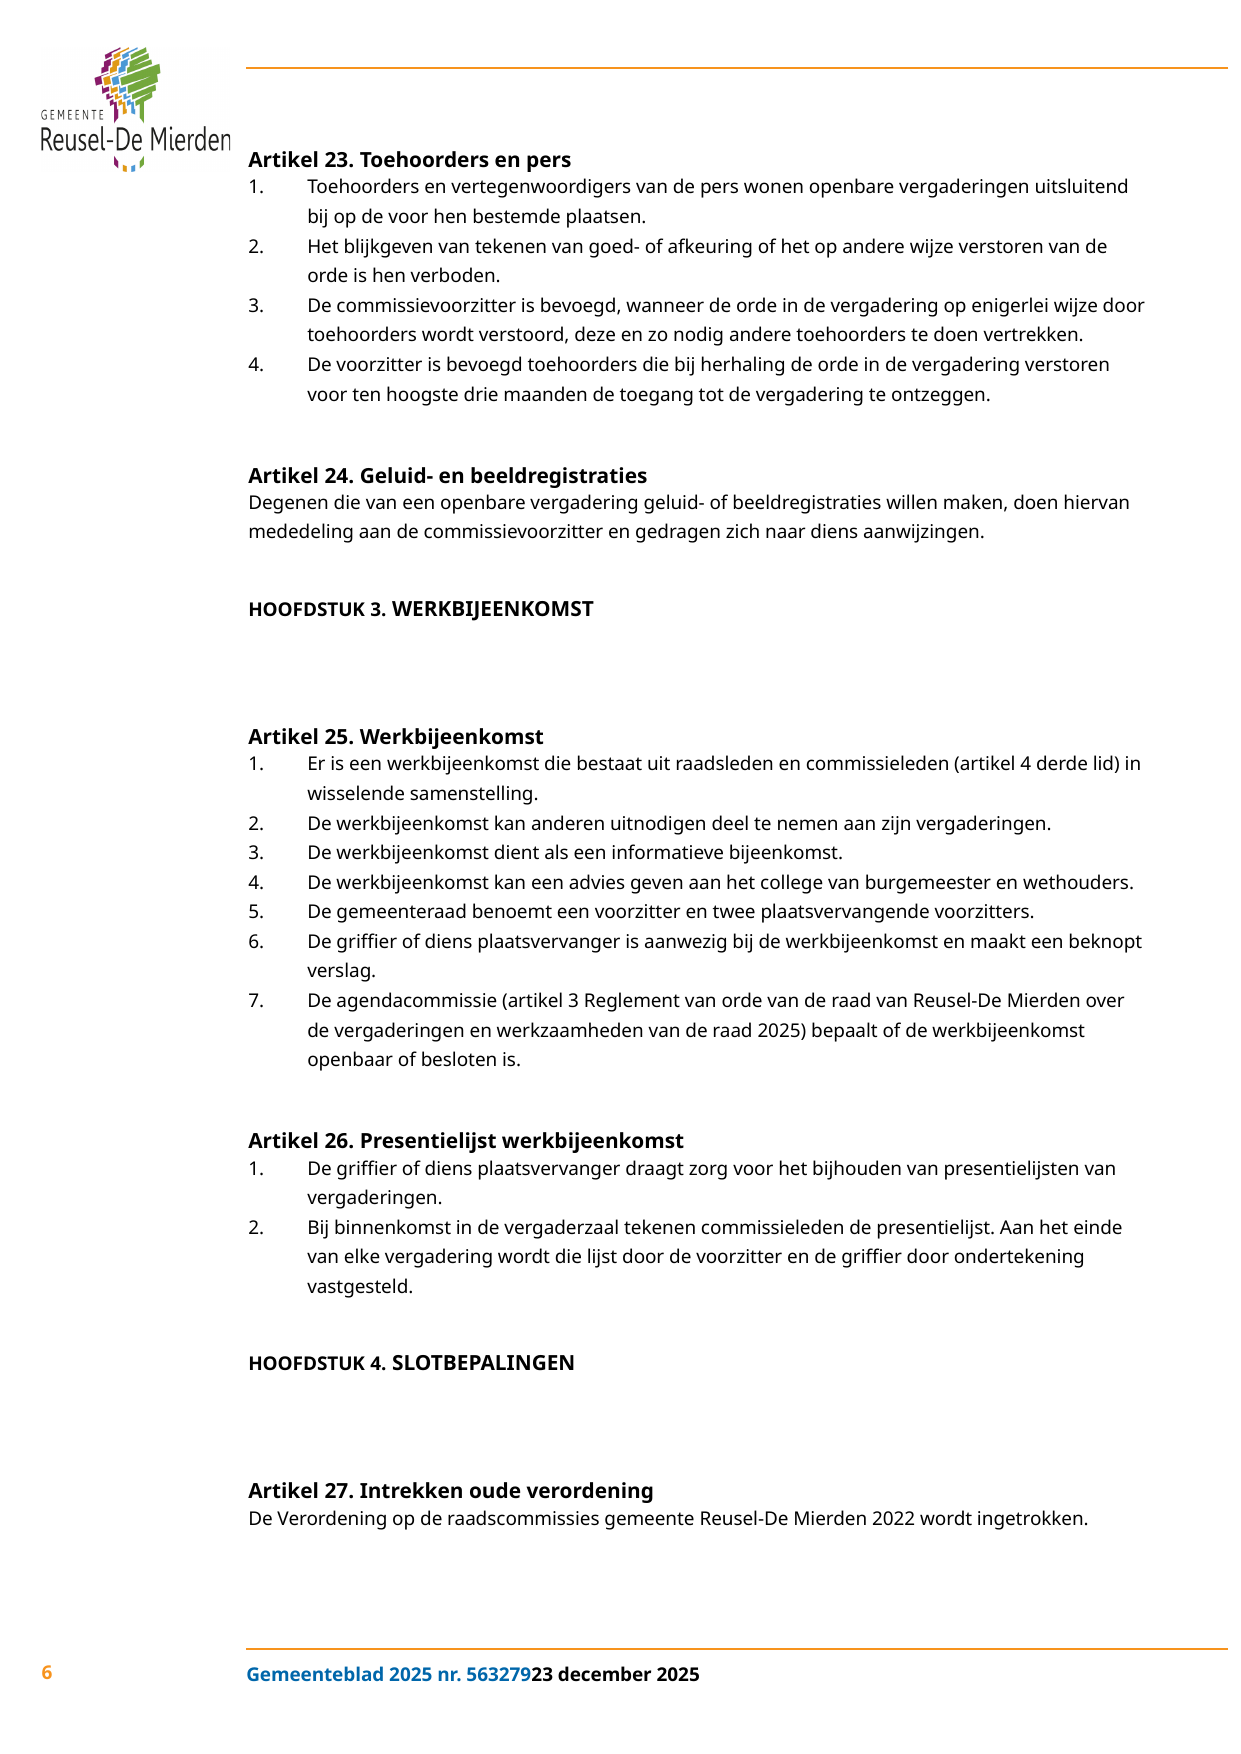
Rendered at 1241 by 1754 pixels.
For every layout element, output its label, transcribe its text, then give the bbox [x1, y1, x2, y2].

list De gemeenteraad benoemt een voorzitter en twee plaatsvervangende voorzitters. [248, 898, 1152, 924]
picture [41, 47, 231, 172]
list De commissievoorzitter is bevoegd, wanneer de orde in de vergadering op enigerlei wijze door toehoorders wordt verstoord, deze en zo nodig andere toehoorders te doen vertrekken. [248, 292, 1152, 347]
list De agendacommissie (artikel 3 Reglement van orde van de raad van Reusel-De Mierden over de vergaderingen en werkzaamheden van de raad 2025) bepaalt of de werkbijeenkomst openbaar of besloten is. [248, 987, 1152, 1072]
list Er is een werkbijeenkomst die bestaat uit raadsleden en commissieleden (artikel 4 derde lid) in wisselende samenstelling. [248, 751, 1152, 806]
list Bij binnenkomst in de vergaderzaal tekenen commissieleden de presentielijst. Aan het einde van elke vergadering wordt die lijst door de voorzitter en de griffier door ondertekening vastgesteld. [248, 1214, 1152, 1299]
list De voorzitter is bevoegd toehoorders die bij herhaling de orde in de vergadering verstoren voor ten hoogste drie maanden de toegang tot de vergadering te ontzeggen. [248, 351, 1152, 406]
list De griffier of diens plaatsvervanger draagt zorg voor het bijhouden van presentielijsten van vergaderingen. [248, 1155, 1152, 1210]
list Toehoorders en vertegenwoordigers van de pers wonen openbare vergaderingen uitsluitend bij op de voor hen bestemde plaatsen. [248, 174, 1152, 229]
text Artikel 26. Presentielijst werkbijeenkomst [248, 1126, 1152, 1155]
list De werkbijeenkomst kan anderen uitnodigen deel te nemen aan zijn vergaderingen. [248, 810, 1152, 835]
text Degenen die van een openbare vergadering geluid- of beeldregistraties willen maken, doen hiervan mededeling aan de commissievoorzitter en gedragen zich naar diens aanwijzingen. [248, 489, 1152, 544]
list De werkbijeenkomst kan een advies geven aan het college van burgemeester en wethouders. [248, 869, 1152, 894]
list De werkbijeenkomst dient als een informatieve bijeenkomst. [248, 839, 1152, 865]
text Artikel 25. Werkbijeenkomst [248, 722, 1152, 751]
text Artikel 23. Toehoorders en pers [248, 145, 1152, 174]
text HOOFDSTUK 3. WERKBIJEENKOMST [248, 594, 1152, 622]
text Artikel 24. Geluid- en beeldregistraties [248, 461, 1152, 489]
list Het blijkgeven van tekenen van goed- of afkeuring of het op andere wijze verstoren van de orde is hen verboden. [248, 233, 1152, 288]
text De Verordening op de raadscommissies gemeente Reusel-De Mierden 2022 wordt ingetrokken. [248, 1505, 1152, 1531]
text HOOFDSTUK 4. SLOTBEPALINGEN [248, 1348, 1152, 1377]
list De griffier of diens plaatsvervanger is aanwezig bij de werkbijeenkomst en maakt een beknopt verslag. [248, 928, 1152, 983]
text Artikel 27. Intrekken oude verordening [248, 1476, 1152, 1505]
